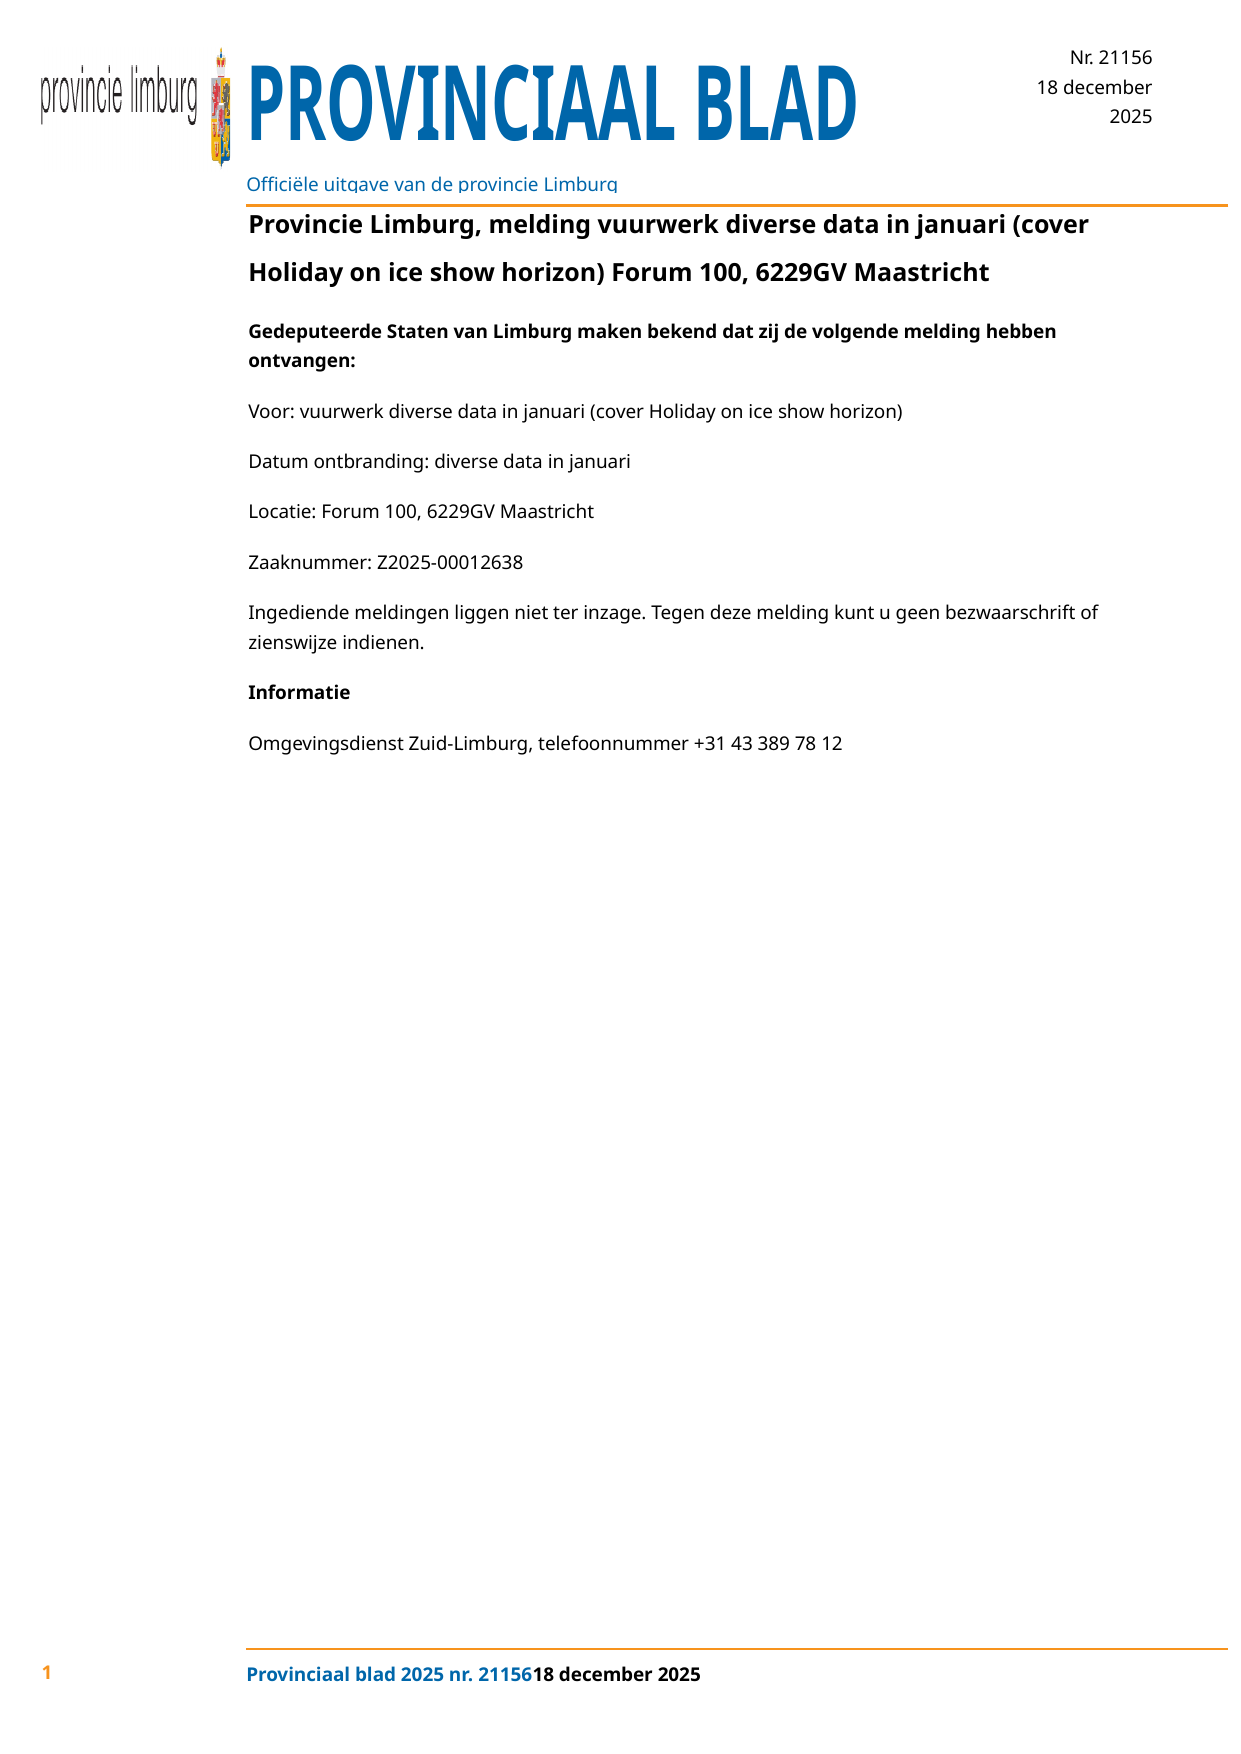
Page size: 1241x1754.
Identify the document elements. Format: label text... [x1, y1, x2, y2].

text Voor: vuurwerk diverse data in januari (cover Holiday on ice show horizon) [248, 398, 1152, 424]
picture [41, 47, 231, 172]
text Locatie: Forum 100, 6229GV Maastricht [248, 499, 1152, 524]
text Zaaknummer: Z2025-00012638 [248, 549, 1152, 575]
text Ingediende meldingen liggen niet ter inzage. Tegen deze melding kunt u geen bezwaarschrift of zienswijze indienen. [248, 599, 1152, 655]
text Informatie [248, 679, 1152, 705]
text Datum ontbranding: diverse data in januari [248, 448, 1152, 474]
text Provincie Limburg, melding vuurwerk diverse data in januari (cover Holiday on ice show horizon) Forum 100, 6229GV Maastricht [248, 207, 1152, 288]
text Omgevingsdienst Zuid-Limburg, telefoonnummer +31 43 389 78 12 [248, 730, 1152, 756]
text Gedeputeerde Staten van Limburg maken bekend dat zij de volgende melding hebben ontvangen: [248, 318, 1152, 373]
